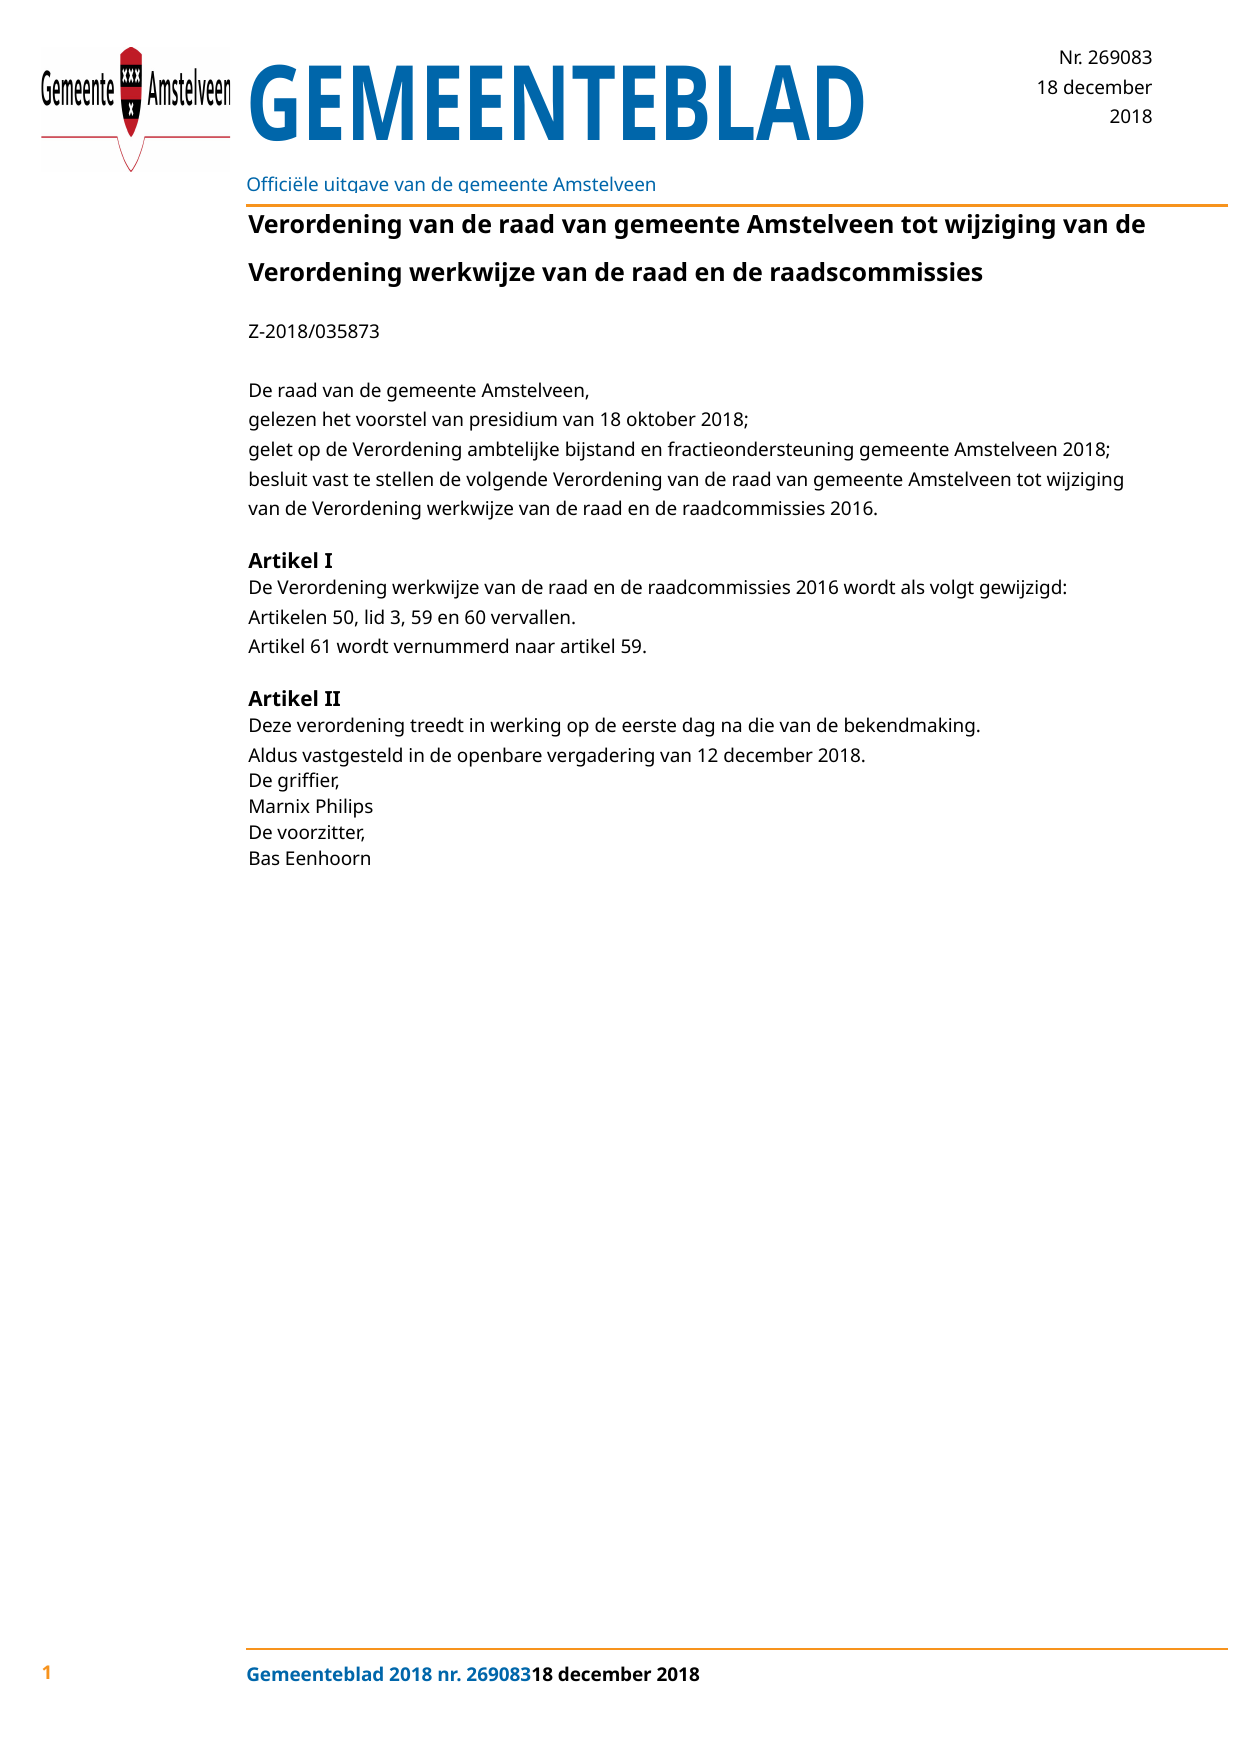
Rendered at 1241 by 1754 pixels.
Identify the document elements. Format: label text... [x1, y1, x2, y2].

text Artikel I [248, 546, 1152, 574]
text Artikel 61 wordt vernummerd naar artikel 59. [248, 633, 1152, 659]
picture [41, 47, 231, 172]
text Artikel II [248, 684, 1152, 712]
text De raad van de gemeente Amstelveen, [248, 377, 1152, 403]
text Deze verordening treedt in werking op de eerste dag na die van de bekendmaking. [248, 712, 1152, 738]
text Artikelen 50, lid 3, 59 en 60 vervallen. [248, 604, 1152, 629]
text Aldus vastgesteld in de openbare vergadering van 12 december 2018. [248, 742, 1152, 768]
text De Verordening werkwijze van de raad en de raadcommissies 2016 wordt als volgt gewijzigd: [248, 574, 1152, 600]
text gelezen het voorstel van presidium van 18 oktober 2018; [248, 407, 1152, 432]
text Bas Eenhoorn [248, 845, 1152, 871]
text gelet op de Verordening ambtelijke bijstand en fractieondersteuning gemeente Amstelveen 2018; [248, 436, 1152, 462]
text Marnix Philips [248, 793, 1152, 819]
text Verordening van de raad van gemeente Amstelveen tot wijziging van de Verordening werkwijze van de raad en de raadscommissies [248, 207, 1152, 288]
text Z-2018/035873 [248, 318, 1152, 344]
text De griffier, [248, 768, 1152, 793]
text besluit vast te stellen de volgende Verordening van de raad van gemeente Amstelveen tot wijziging van de Verordening werkwijze van de raad en de raadcommissies 2016. [248, 466, 1152, 521]
text De voorzitter, [248, 819, 1152, 845]
